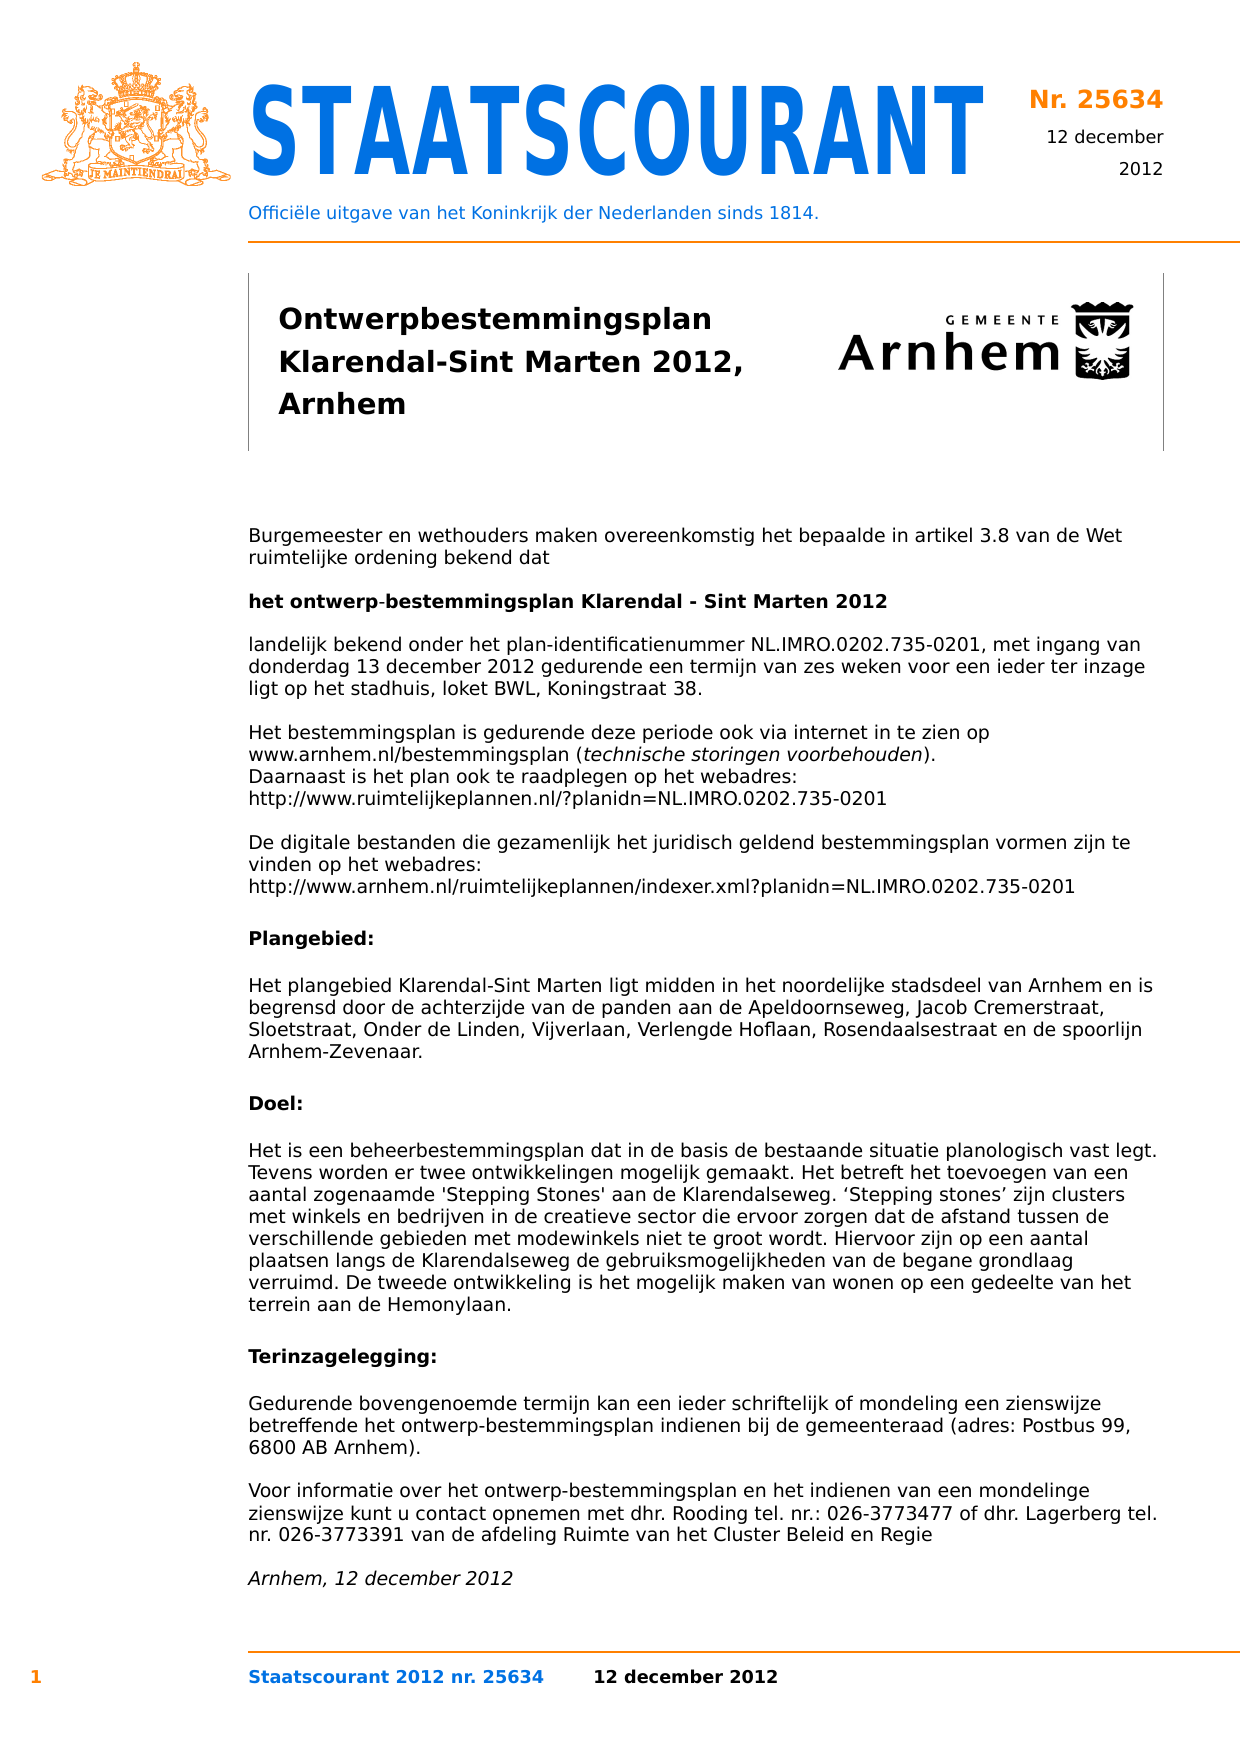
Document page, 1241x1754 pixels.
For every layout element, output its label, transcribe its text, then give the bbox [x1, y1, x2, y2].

text Burgemeester en wethouders maken overeenkomstig het bepaalde in artikel 3.8 van de Wet ruimtelijke ordening bekend dat [248, 525, 1163, 569]
subtitle Plangebied: [248, 928, 1163, 950]
text landelijk bekend onder het plan-identificatienummer NL.IMRO.0202.735-0201, met ingang van donderdag 13 december 2012 gedurende een termijn van zes weken voor een ieder ter inzage ligt op het stadhuis, loket BWL, Koningstraat 38. [248, 634, 1163, 700]
table_cell 2012 [998, 153, 1240, 203]
text Voor informatie over het ontwerp-bestemmingsplan en het indienen van een mondelinge zienswijze kunt u contact opnemen met dhr. Rooding tel. nr.: 026-3773477 of dhr. Lagerberg tel. nr. 026-3773391 van de afdeling Ruimte van het Cluster Beleid en Regie [248, 1480, 1163, 1546]
text Daarnaast is het plan ook te raadplegen op het webadres: [248, 766, 1163, 788]
text het ontwerp-bestemmingsplan Klarendal - Sint Marten 2012 [248, 591, 1163, 612]
subtitle Terinzagelegging: [248, 1346, 1163, 1368]
table_header Nr. 25634 [998, 62, 1240, 121]
text http://www.ruimtelijkeplannen.nl/?planidn=NL.IMRO.0202.735-0201 [248, 788, 1163, 810]
text Arnhem, 12 december 2012 [248, 1568, 1163, 1590]
picture [838, 302, 1134, 380]
text Het bestemmingsplan is gedurende deze periode ook via internet in te zien op www.arnhem.nl/bestemmingsplan (technische storingen voorbehouden). [248, 722, 1163, 766]
text Gedurende bovengenoemde termijn kan een ieder schriftelijk of mondeling een zienswijze betreffende het ontwerp-bestemmingsplan indienen bij de gemeenteraad (adres: Postbus 99, 6800 AB Arnhem). [248, 1393, 1163, 1458]
text http://www.arnhem.nl/ruimtelijkeplannen/indexer.xml?planidn=NL.IMRO.0202.735-0201 [248, 876, 1163, 898]
text De digitale bestanden die gezamenlijk het juridisch geldend bestemmingsplan vormen zijn te vinden op het webadres: [248, 832, 1163, 876]
table_header STAATSCOURANT [248, 62, 998, 203]
table_cell Officiële uitgave van het Koninkrijk der Nederlanden sinds 1814. [248, 203, 1240, 241]
picture [41, 62, 231, 186]
subtitle Doel: [248, 1093, 1163, 1115]
text Het plangebied Klarendal-Sint Marten ligt midden in het noordelijke stadsdeel van Arnhem en is begrensd door de achterzijde van de panden aan de Apeldoornseweg, Jacob Cremerstraat, Sloetstraat, Onder de Linden, Vijverlaan, Verlengde Hoflaan, Rosendaalsestraat en de spoorlijn Arnhem-Zevenaar. [248, 975, 1163, 1063]
text Het is een beheerbestemmingsplan dat in de basis de bestaande situatie planologisch vast legt. Tevens worden er twee ontwikkelingen mogelijk gemaakt. Het betreft het toevoegen van een aantal zogenaamde 'Stepping Stones' aan de Klarendalseweg. ‘Stepping stones’ zijn clusters met winkels en bedrijven in de creatieve sector die ervoor zorgen dat de afstand tussen de verschillende gebieden met modewinkels niet te groot wordt. Hiervoor zijn op een aantal plaatsen langs de Klarendalseweg de gebruiksmogelijkheden van de begane grondlaag verruimd. De tweede ontwikkeling is het mogelijk maken van wonen op een gedeelte van het terrein aan de Hemonylaan. [248, 1140, 1163, 1316]
subtitle Ontwerpbestemmingsplan Klarendal-Sint Marten 2012, Arnhem [249, 273, 1163, 451]
table_cell 12 december [998, 121, 1240, 153]
table_header [25, 62, 248, 241]
